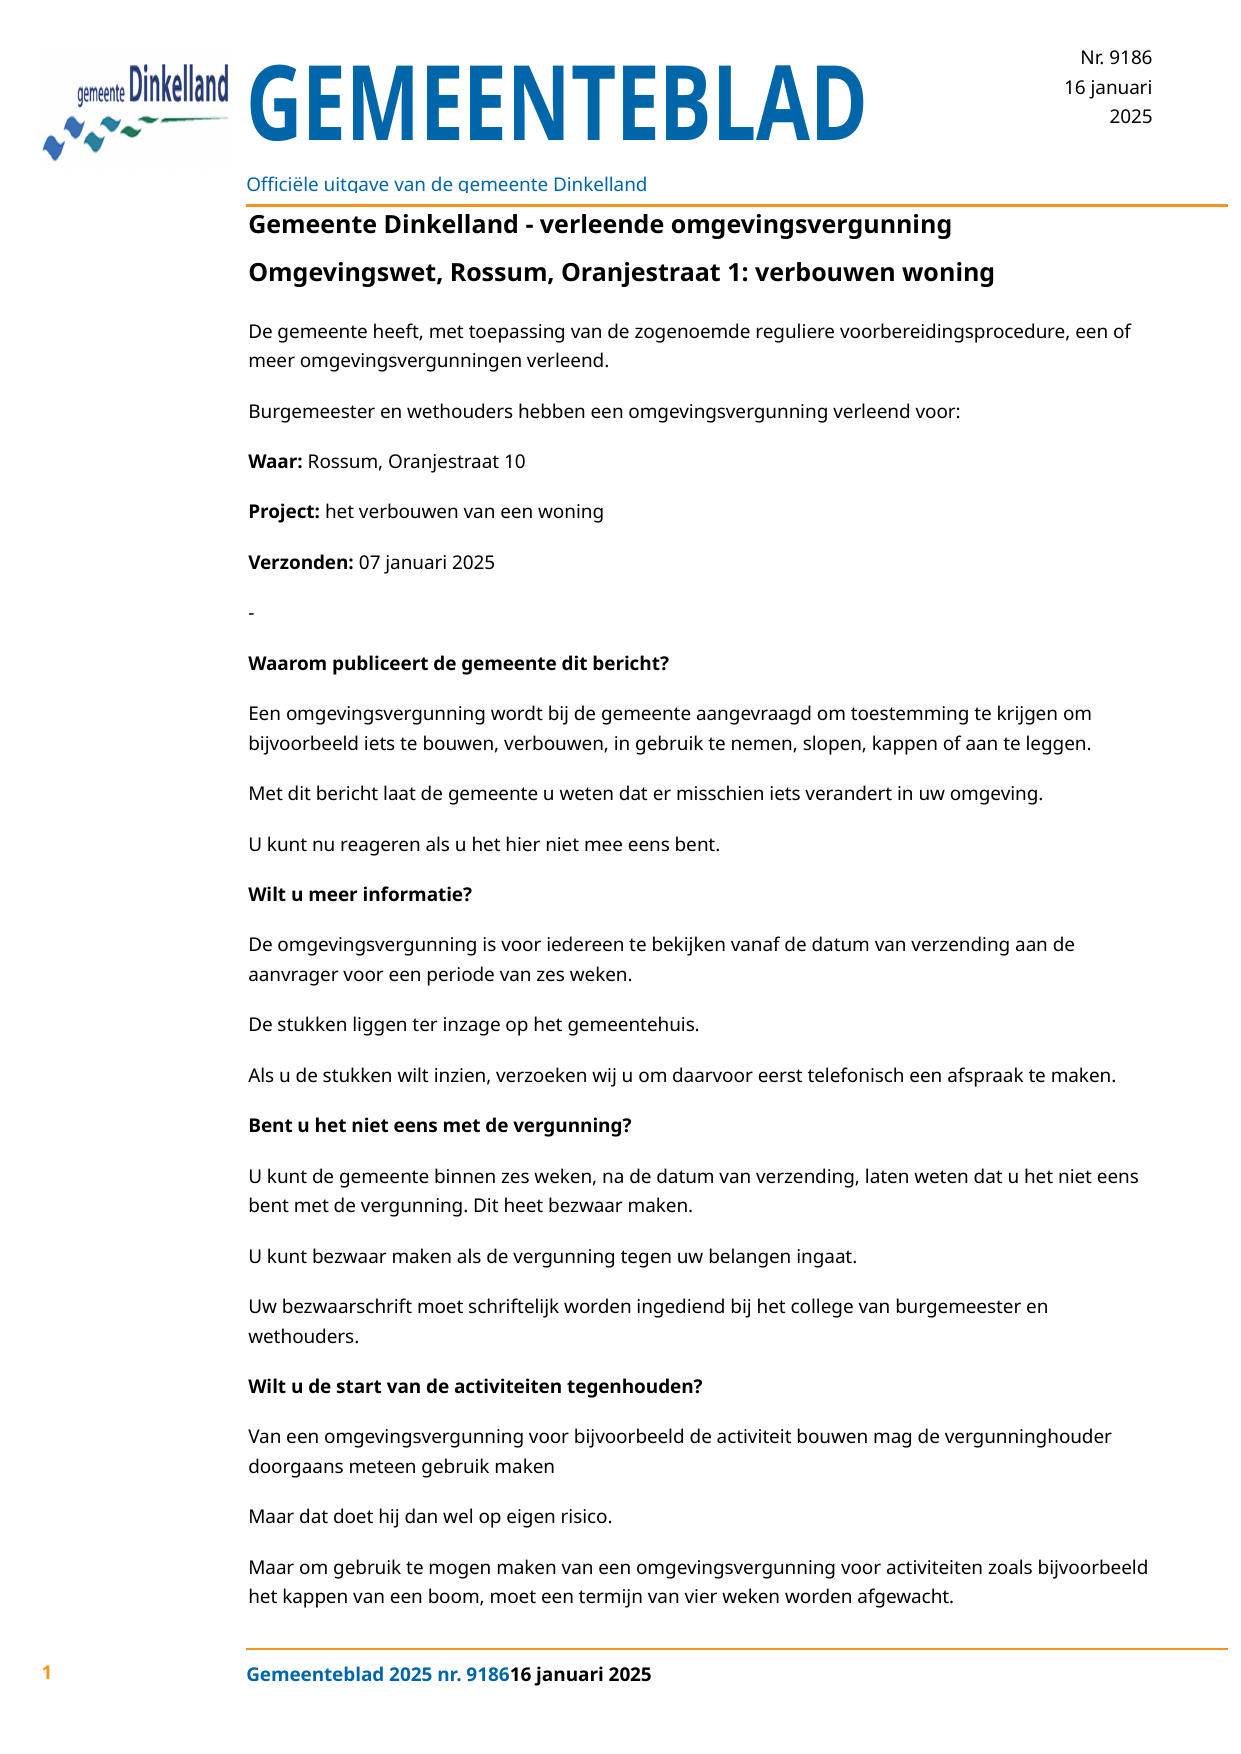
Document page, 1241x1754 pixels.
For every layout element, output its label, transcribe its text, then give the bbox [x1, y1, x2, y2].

text De gemeente heeft, met toepassing van de zogenoemde reguliere voorbereidingsprocedure, een of meer omgevingsvergunningen verleend. [248, 318, 1152, 373]
text Met dit bericht laat de gemeente u weten dat er misschien iets verandert in uw omgeving. [248, 780, 1152, 806]
picture [41, 47, 231, 172]
text U kunt nu reageren als u het hier niet mee eens bent. [248, 831, 1152, 857]
text Waarom publiceert de gemeente dit bericht? [248, 650, 1152, 676]
text Een omgevingsvergunning wordt bij de gemeente aangevraagd om toestemming te krijgen om bijvoorbeeld iets te bouwen, verbouwen, in gebruik te nemen, slopen, kappen of aan te leggen. [248, 700, 1152, 756]
text Maar dat doet hij dan wel op eigen risico. [248, 1504, 1152, 1529]
text Gemeente Dinkelland - verleende omgevingsvergunning Omgevingswet, Rossum, Oranjestraat 1: verbouwen woning [248, 207, 1152, 288]
text Als u de stukken wilt inzien, verzoeken wij u om daarvoor eerst telefonisch een afspraak te maken. [248, 1062, 1152, 1088]
text Uw bezwaarschrift moet schriftelijk worden ingediend bij het college van burgemeester en wethouders. [248, 1293, 1152, 1349]
text Verzonden: 07 januari 2025 [248, 549, 1152, 575]
text Wilt u meer informatie? [248, 881, 1152, 907]
text Wilt u de start van de activiteiten tegenhouden? [248, 1373, 1152, 1399]
text Project: het verbouwen van een woning [248, 499, 1152, 524]
text Maar om gebruik te mogen maken van een omgevingsvergunning voor activiteiten zoals bijvoorbeeld het kappen van een boom, moet een termijn van vier weken worden afgewacht. [248, 1554, 1152, 1609]
text U kunt bezwaar maken als de vergunning tegen uw belangen ingaat. [248, 1243, 1152, 1269]
text U kunt de gemeente binnen zes weken, na de datum van verzending, laten weten dat u het niet eens bent met de vergunning. Dit heet bezwaar maken. [248, 1163, 1152, 1218]
text Bent u het niet eens met de vergunning? [248, 1112, 1152, 1138]
text Van een omgevingsvergunning voor bijvoorbeeld de activiteit bouwen mag de vergunninghouder doorgaans meteen gebruik maken [248, 1424, 1152, 1479]
text Waar: Rossum, Oranjestraat 10 [248, 448, 1152, 474]
text De omgevingsvergunning is voor iedereen te bekijken vanaf de datum van verzending aan de aanvrager voor een periode van zes weken. [248, 932, 1152, 987]
text - [248, 599, 1152, 625]
text Burgemeester en wethouders hebben een omgevingsvergunning verleend voor: [248, 398, 1152, 424]
text De stukken liggen ter inzage op het gemeentehuis. [248, 1012, 1152, 1037]
